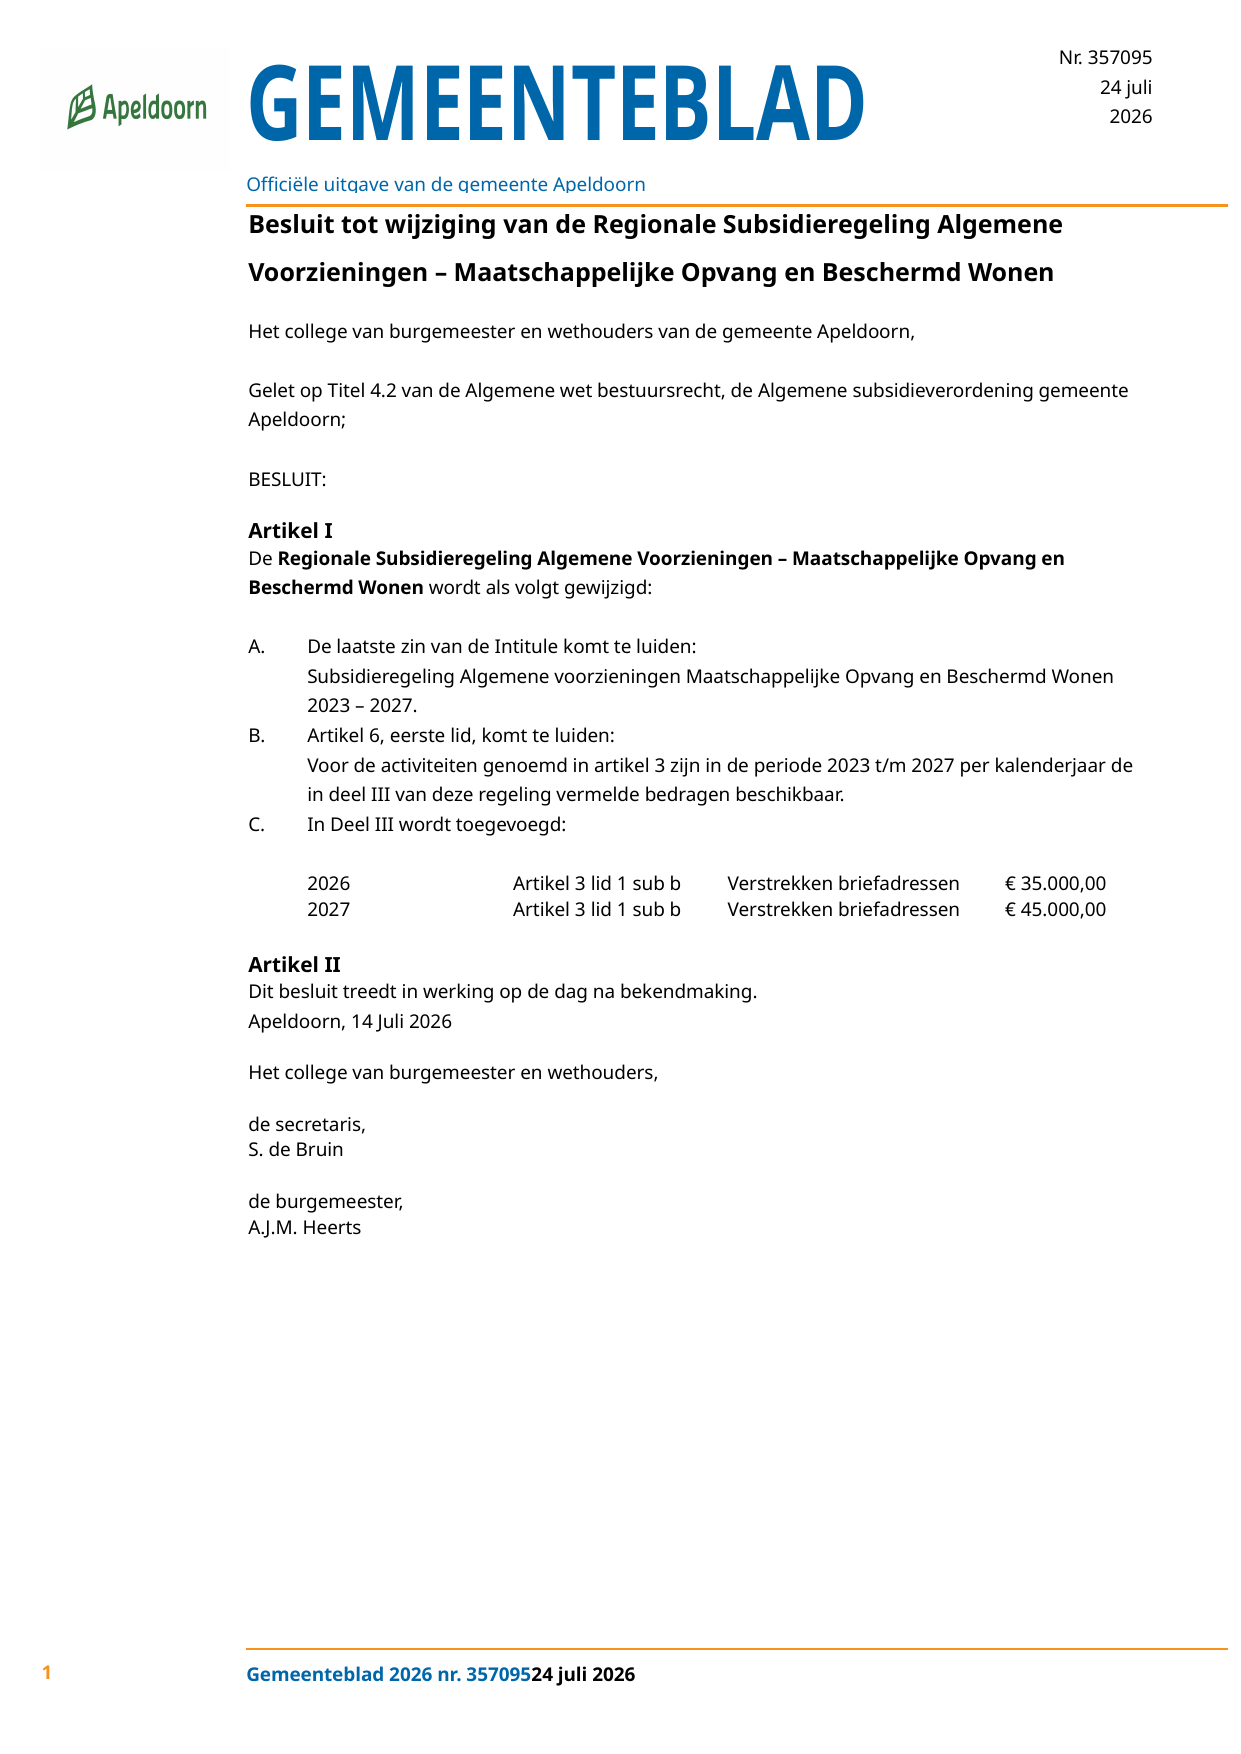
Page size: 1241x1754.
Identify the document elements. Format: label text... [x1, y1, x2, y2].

text De Regionale Subsidieregeling Algemene Voorzieningen – Maatschappelijke Opvang en Beschermd Wonen wordt als volgt gewijzigd: [248, 545, 1152, 600]
table_cell 2027 [307, 896, 513, 922]
text Apeldoorn, 14 Juli 2026 [248, 1008, 1152, 1034]
table_header Artikel 3 lid 1 sub b [513, 870, 727, 896]
text Dit besluit treedt in werking op de dag na bekendmaking. [248, 978, 1152, 1004]
table_cell Artikel 3 lid 1 sub b [513, 896, 727, 922]
picture [41, 47, 231, 172]
text de secretaris, [248, 1111, 1152, 1137]
text S. de Bruin [248, 1137, 1152, 1162]
text de burgemeester, [248, 1188, 1152, 1214]
table_header Verstrekken briefadressen [728, 870, 1005, 896]
table_header € 35.000,00 [1005, 870, 1211, 896]
text A.J.M. Heerts [248, 1214, 1152, 1239]
list In Deel III wordt toegevoegd: [248, 811, 1152, 837]
list Voor de activiteiten genoemd in artikel 3 zijn in de periode 2023 t/m 2027 per kalenderjaar de in deel III van deze regeling vermelde bedragen beschikbaar. [248, 752, 1152, 807]
text Besluit tot wijziging van de Regionale Subsidieregeling Algemene Voorzieningen – Maatschappelijke Opvang en Beschermd Wonen [248, 207, 1152, 288]
table_cell € 45.000,00 [1005, 896, 1211, 922]
text Gelet op Titel 4.2 van de Algemene wet bestuursrecht, de Algemene subsidieverordening gemeente Apeldoorn; [248, 377, 1152, 432]
text BESLUIT: [248, 466, 1152, 492]
list Artikel 6, eerste lid, komt te luiden: [248, 722, 1152, 748]
table_header 2026 [307, 870, 513, 896]
text Het college van burgemeester en wethouders, [248, 1059, 1152, 1085]
text Artikel II [248, 950, 1152, 978]
table_cell Verstrekken briefadressen [728, 896, 1005, 922]
text Het college van burgemeester en wethouders van de gemeente Apeldoorn, [248, 318, 1152, 344]
list De laatste zin van de Intitule komt te luiden: [248, 633, 1152, 659]
text Artikel I [248, 516, 1152, 545]
list Subsidieregeling Algemene voorzieningen Maatschappelijke Opvang en Beschermd Wonen 2023 – 2027. [248, 663, 1152, 718]
